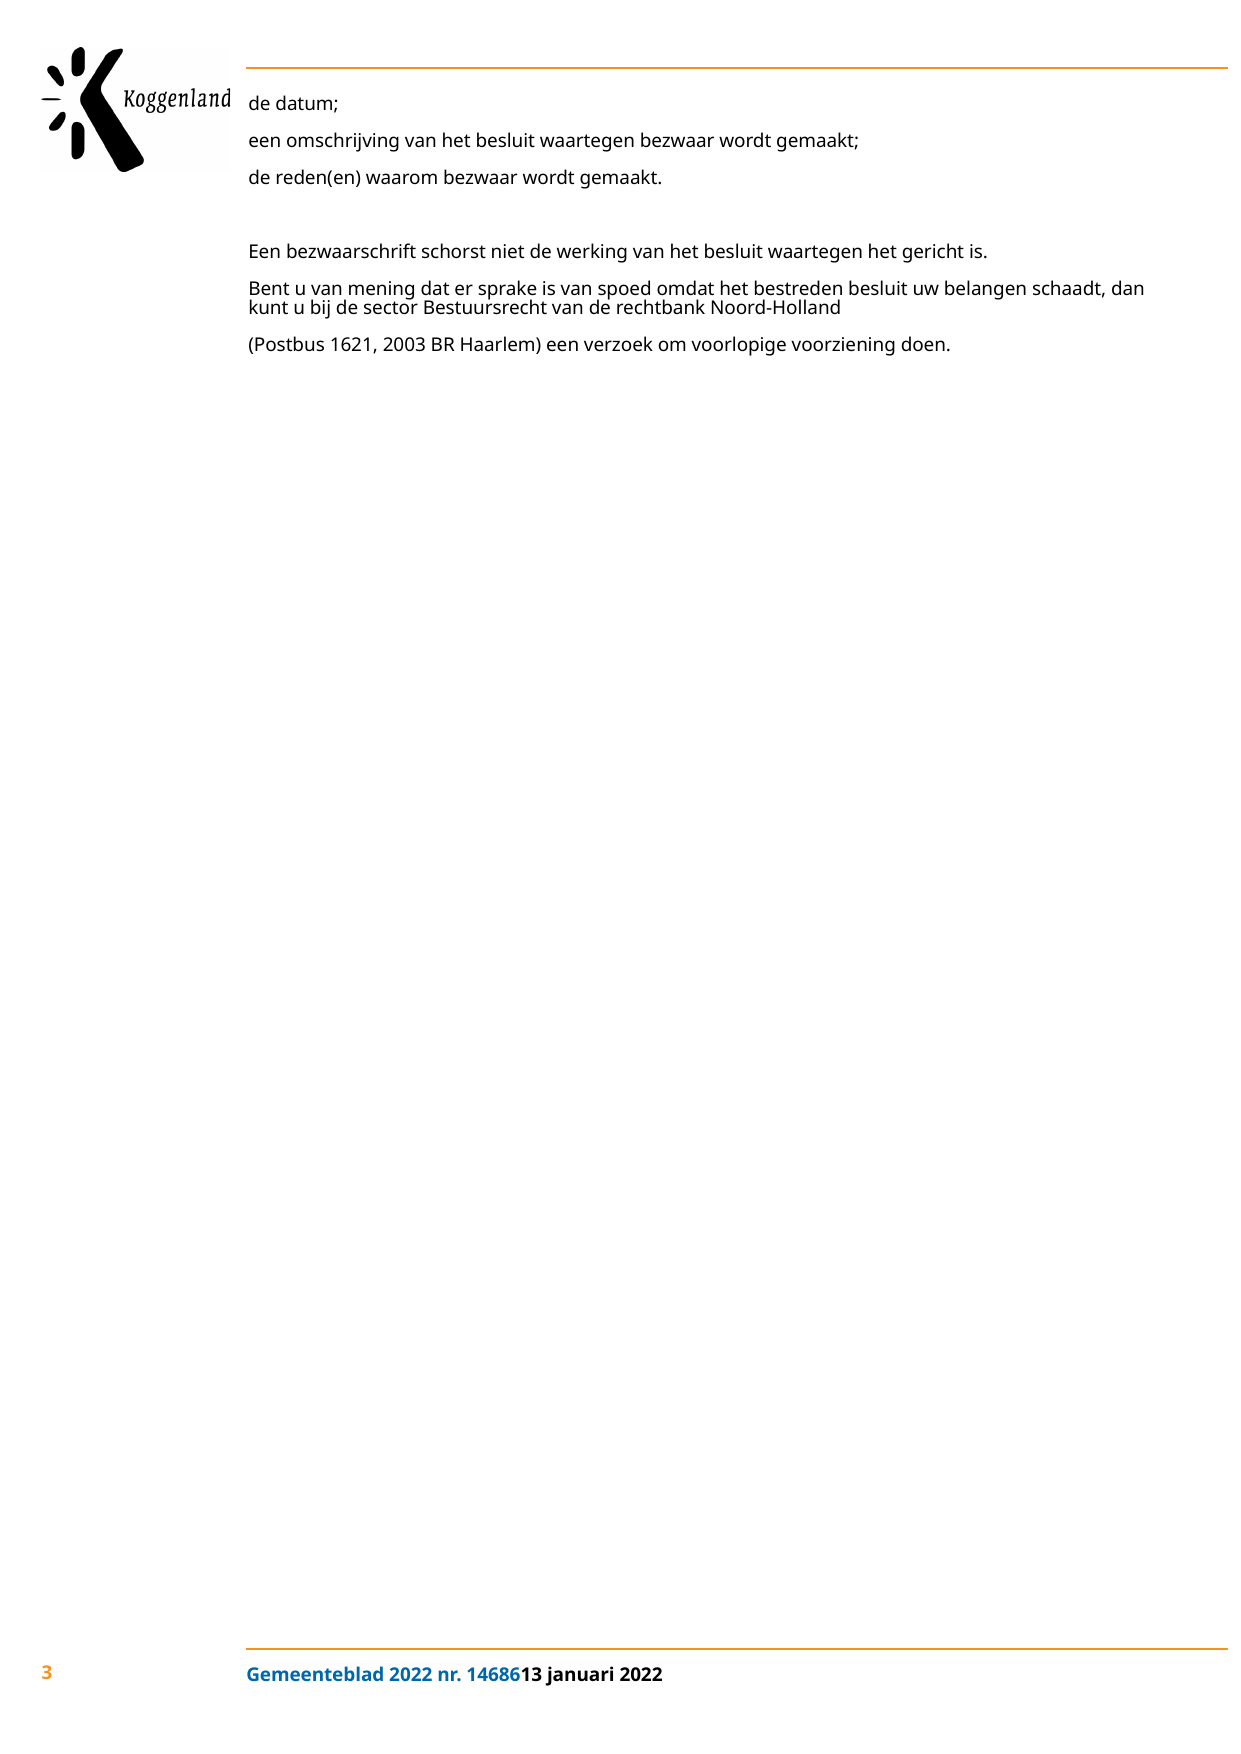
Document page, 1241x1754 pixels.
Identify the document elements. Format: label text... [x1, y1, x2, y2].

text Bent u van mening dat er sprake is van spoed omdat het bestreden besluit uw belangen schaadt, dan kunt u bij de sector Bestuursrecht van de rechtbank Noord-Holland [248, 280, 1152, 318]
text Een bezwaarschrift schorst niet de werking van het besluit waartegen het gericht is. [248, 243, 1152, 262]
text de datum; [248, 95, 1152, 114]
picture [41, 47, 231, 172]
text de reden(en) waarom bezwaar wordt gemaakt. [248, 169, 1152, 188]
text (Postbus 1621, 2003 BR Haarlem) een verzoek om voorlopige voorziening doen. [248, 336, 1152, 355]
text een omschrijving van het besluit waartegen bezwaar wordt gemaakt; [248, 132, 1152, 151]
